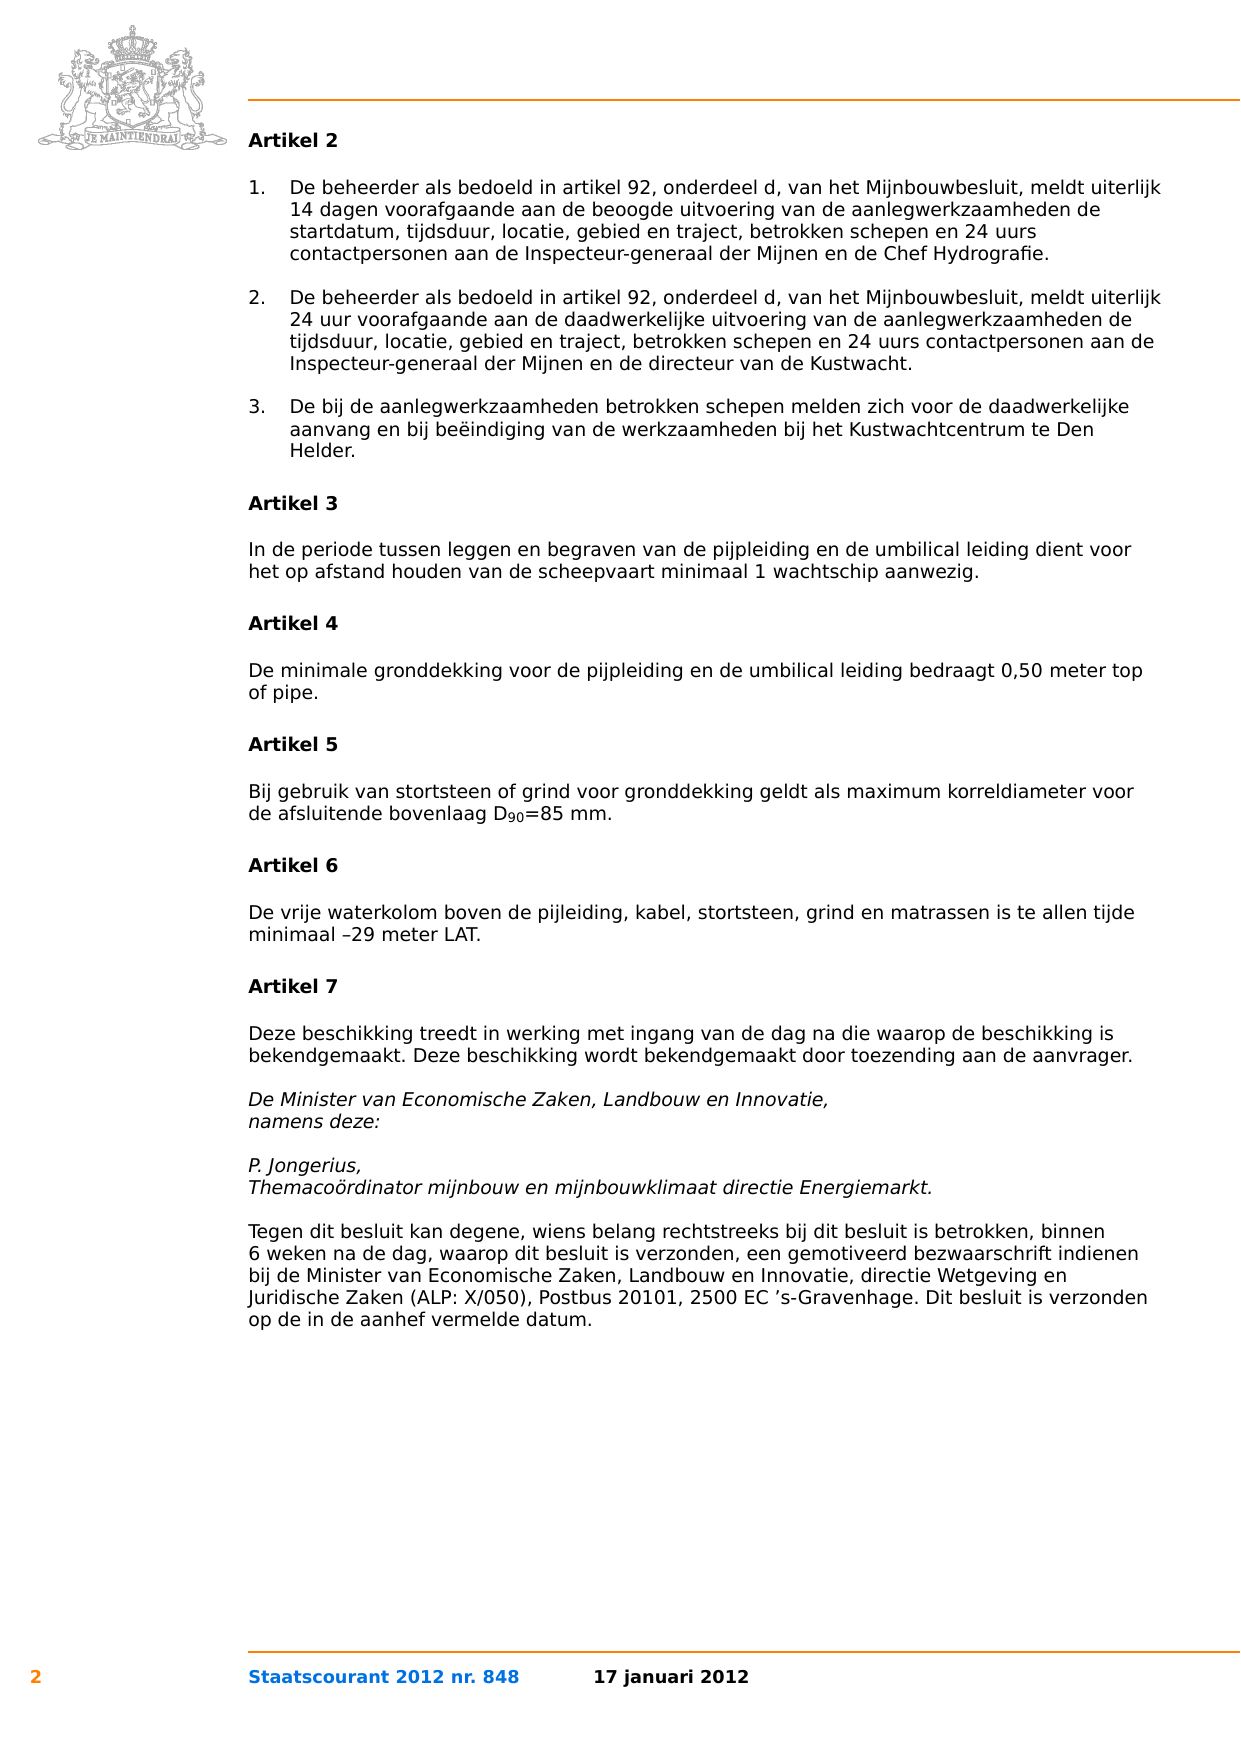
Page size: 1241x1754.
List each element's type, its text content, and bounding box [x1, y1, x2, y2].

subtitle Artikel 2 [248, 130, 1163, 152]
subtitle Artikel 7 [248, 976, 1163, 998]
text In de periode tussen leggen en begraven van de pijpleiding en de umbilical leiding dient voor het op afstand houden van de scheepvaart minimaal 1 wachtschip aanwezig. [248, 539, 1163, 583]
picture [38, 25, 227, 150]
subtitle Artikel 3 [248, 492, 1163, 514]
text De Minister van Economische Zaken, Landbouw en Innovatie, namens deze: P. Jongerius, Themacoördinator mijnbouw en mijnbouwklimaat directie Energiemarkt. [248, 1089, 1163, 1199]
subtitle Artikel 5 [248, 734, 1163, 756]
text 1. De beheerder als bedoeld in artikel 92, onderdeel d, van het Mijnbouwbesluit, meldt uiterlijk 14 dagen voorafgaande aan de beoogde uitvoering van de aanlegwerkzaamheden de startdatum, tijdsduur, locatie, gebied en traject, betrokken schepen en 24 uurs contactpersonen aan de Inspecteur-generaal der Mijnen en de Chef Hydrografie. [248, 177, 1163, 265]
subtitle Artikel 6 [248, 855, 1163, 877]
text 2. De beheerder als bedoeld in artikel 92, onderdeel d, van het Mijnbouwbesluit, meldt uiterlijk 24 uur voorafgaande aan de daadwerkelijke uitvoering van de aanlegwerkzaamheden de tijdsduur, locatie, gebied en traject, betrokken schepen en 24 uurs contactpersonen aan de Inspecteur-generaal der Mijnen en de directeur van de Kustwacht. [248, 287, 1163, 374]
subtitle Artikel 4 [248, 613, 1163, 635]
text De vrije waterkolom boven de pijleiding, kabel, stortsteen, grind en matrassen is te allen tijde minimaal –29 meter LAT. [248, 902, 1163, 946]
text 3. De bij de aanlegwerkzaamheden betrokken schepen melden zich voor de daadwerkelijke aanvang en bij beëindiging van de werkzaamheden bij het Kustwachtcentrum te Den Helder. [248, 396, 1163, 462]
text Tegen dit besluit kan degene, wiens belang rechtstreeks bij dit besluit is betrokken, binnen 6 weken na de dag, waarop dit besluit is verzonden, een gemotiveerd bezwaarschrift indienen bij de Minister van Economische Zaken, Landbouw en Innovatie, directie Wetgeving en Juridische Zaken (ALP: X/050), Postbus 20101, 2500 EC ’s-Gravenhage. Dit besluit is verzonden op de in de aanhef vermelde datum. [248, 1221, 1163, 1331]
text Bij gebruik van stortsteen of grind voor gronddekking geldt als maximum korreldiameter voor de afsluitende bovenlaag D90=85 mm. [248, 781, 1163, 825]
text Deze beschikking treedt in werking met ingang van de dag na die waarop de beschikking is bekendgemaakt. Deze beschikking wordt bekendgemaakt door toezending aan de aanvrager. [248, 1023, 1163, 1067]
text De minimale gronddekking voor de pijpleiding en de umbilical leiding bedraagt 0,50 meter top of pipe. [248, 660, 1163, 704]
